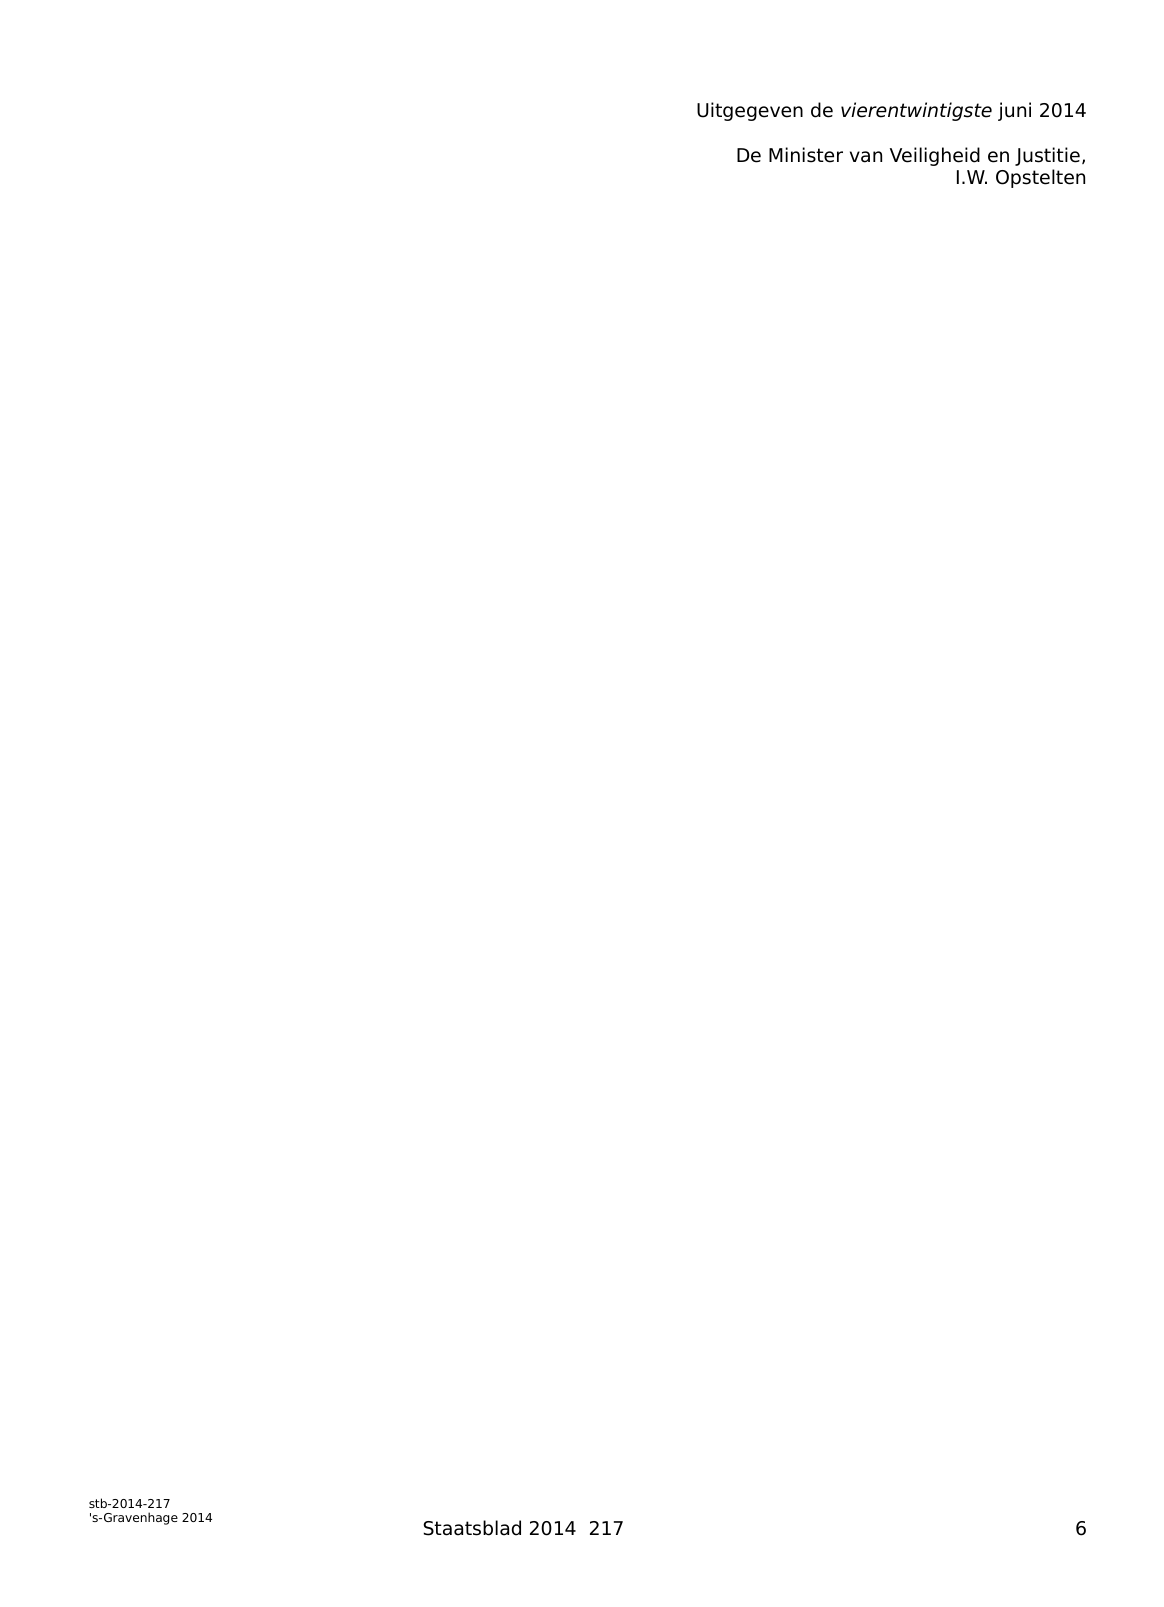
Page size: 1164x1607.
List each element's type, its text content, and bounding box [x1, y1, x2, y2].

text stb-2014-217 [88, 1497, 323, 1511]
text Uitgegeven de vierentwintigste juni 2014 [422, 100, 1087, 122]
text 's-Gravenhage 2014 [88, 1511, 323, 1525]
text De Minister van Veiligheid en Justitie, I.W. Opstelten [422, 144, 1087, 188]
